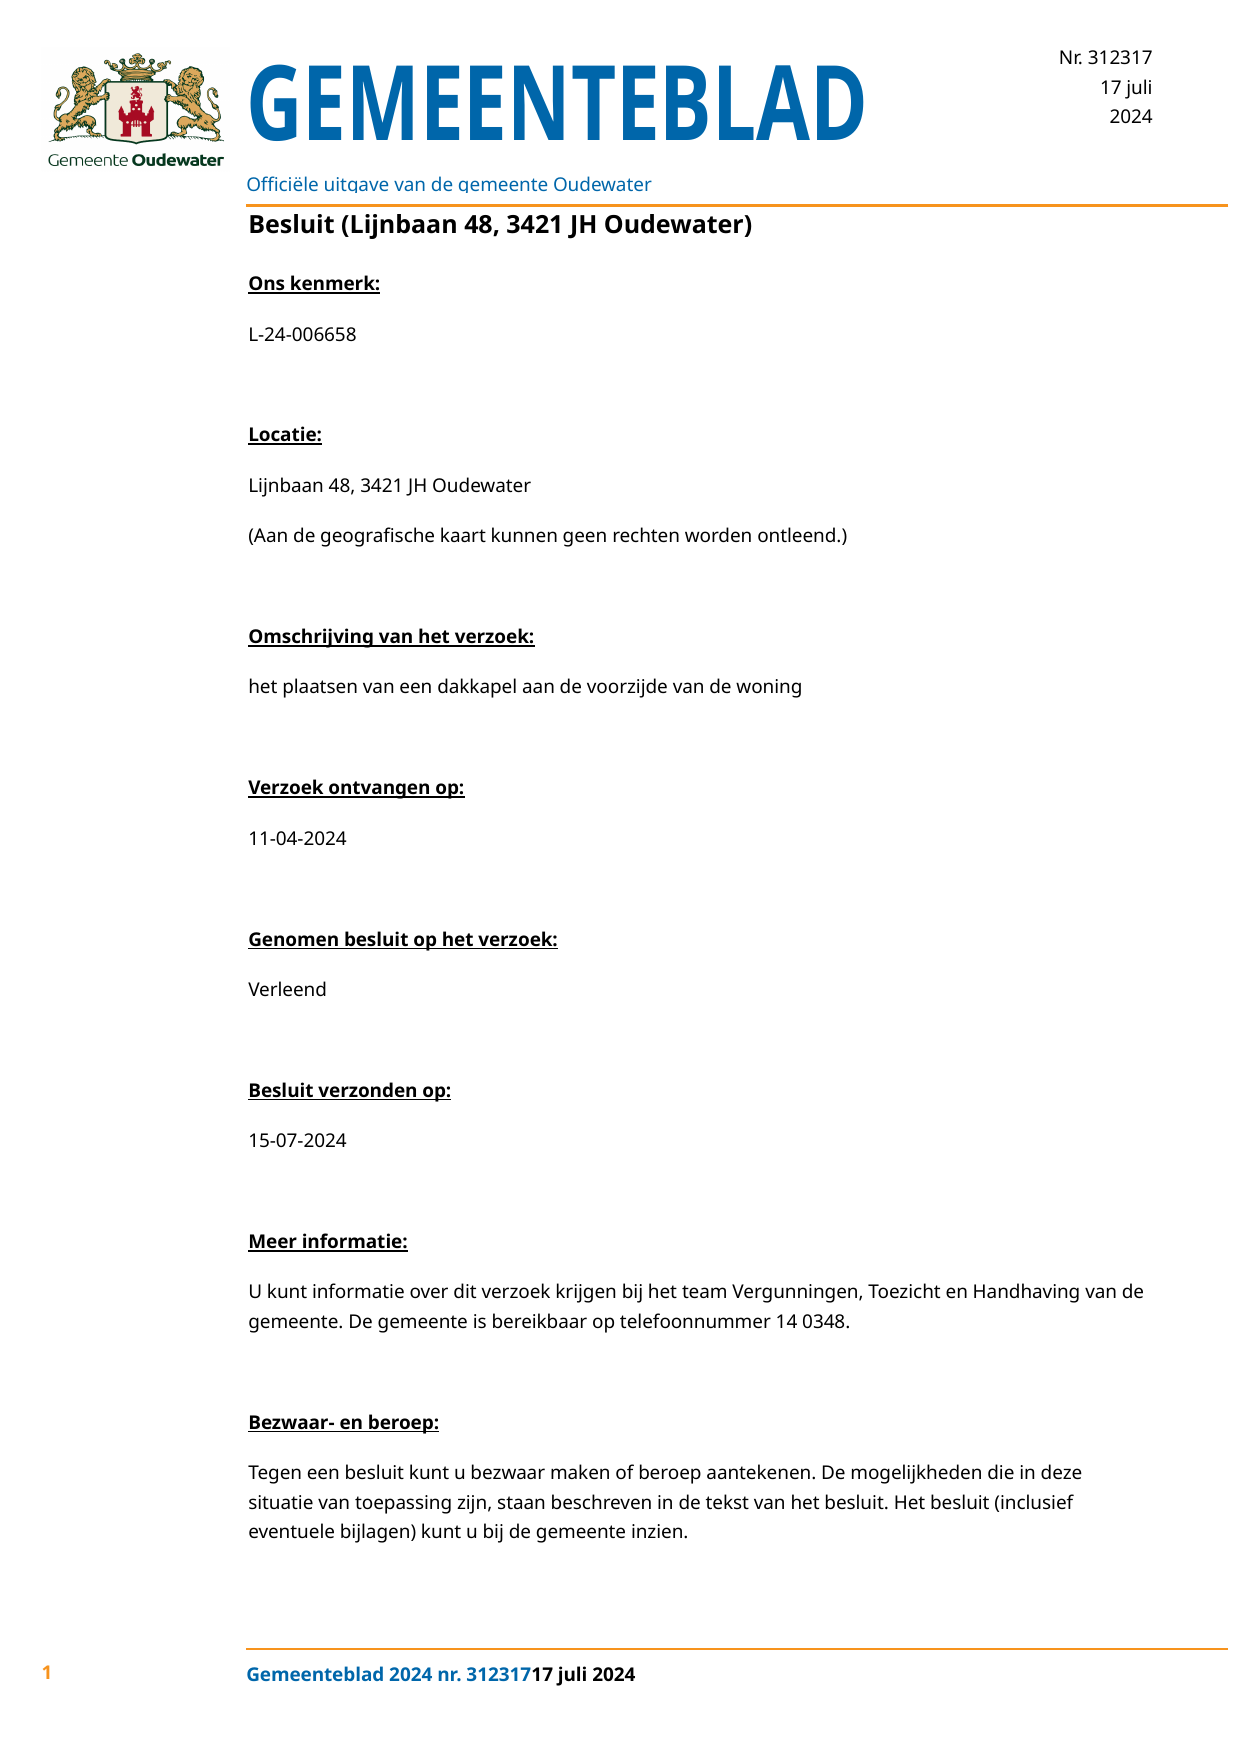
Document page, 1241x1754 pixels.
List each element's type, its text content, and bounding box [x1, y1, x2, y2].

text 15-07-2024 [248, 1127, 1152, 1153]
text het plaatsen van een dakkapel aan de voorzijde van de woning [248, 674, 1152, 699]
text Besluit verzonden op: [248, 1077, 1152, 1103]
text Genomen besluit op het verzoek: [248, 926, 1152, 951]
text (Aan de geografische kaart kunnen geen rechten worden ontleend.) [248, 522, 1152, 548]
text Omschrijving van het verzoek: [248, 623, 1152, 649]
picture [41, 47, 231, 172]
text Ons kenmerk: [248, 270, 1152, 296]
text 11-04-2024 [248, 825, 1152, 851]
text L-24-006658 [248, 321, 1152, 346]
text Verleend [248, 976, 1152, 1002]
text Meer informatie: [248, 1228, 1152, 1254]
text Besluit (Lijnbaan 48, 3421 JH Oudewater) [248, 207, 1152, 241]
text Lijnbaan 48, 3421 JH Oudewater [248, 472, 1152, 498]
text Bezwaar- en beroep: [248, 1409, 1152, 1435]
text Verzoek ontvangen op: [248, 774, 1152, 800]
text Locatie: [248, 422, 1152, 447]
text U kunt informatie over dit verzoek krijgen bij het team Vergunningen, Toezicht en Handhaving van de gemeente. De gemeente is bereikbaar op telefoonnummer 14 0348. [248, 1279, 1152, 1334]
text Tegen een besluit kunt u bezwaar maken of beroep aantekenen. De mogelijkheden die in deze situatie van toepassing zijn, staan beschreven in de tekst van het besluit. Het besluit (inclusief eventuele bijlagen) kunt u bij de gemeente inzien. [248, 1459, 1152, 1544]
